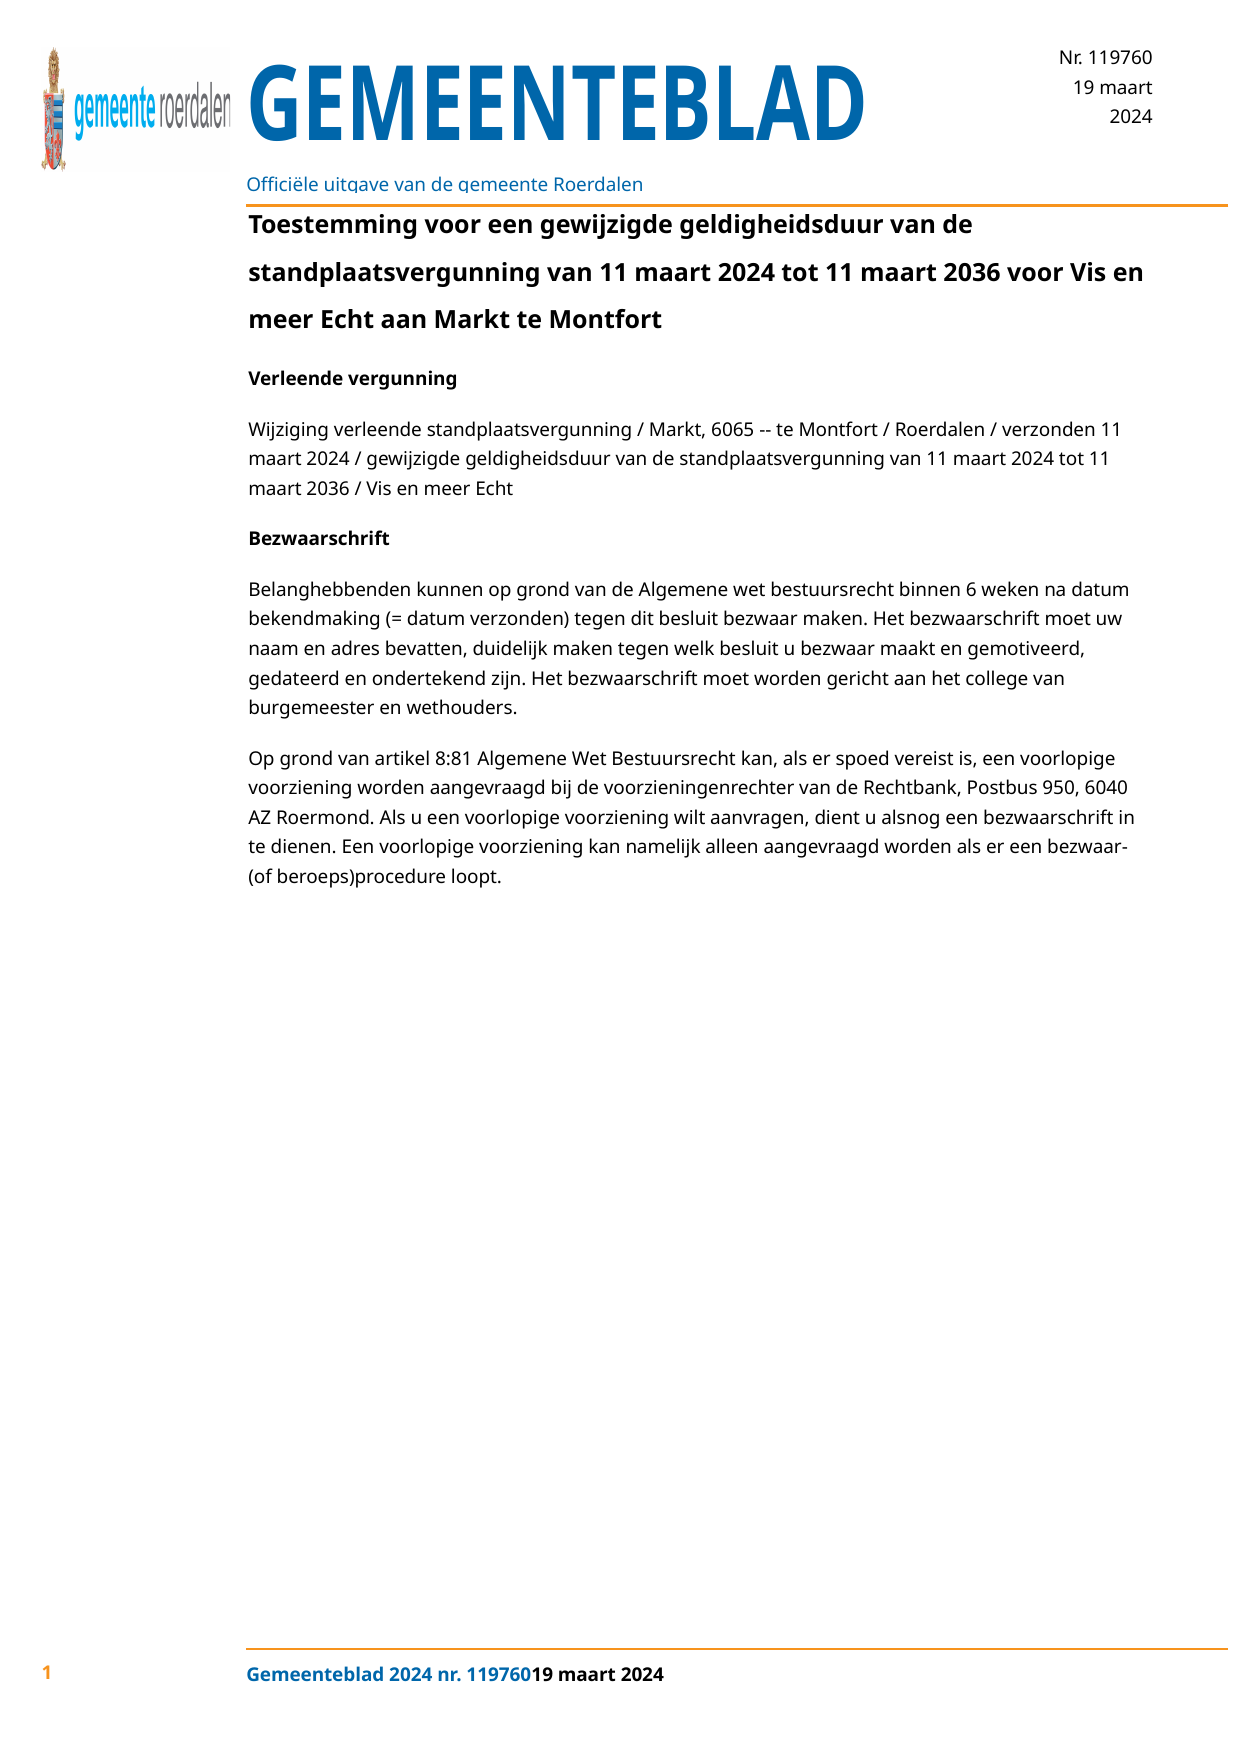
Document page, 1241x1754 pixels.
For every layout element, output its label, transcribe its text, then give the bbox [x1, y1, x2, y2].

text Verleende vergunning [248, 366, 1152, 391]
picture [41, 47, 231, 172]
text Op grond van artikel 8:81 Algemene Wet Bestuursrecht kan, als er spoed vereist is, een voorlopige voorziening worden aangevraagd bij de voorzieningenrechter van de Rechtbank, Postbus 950, 6040 AZ Roermond. Als u een voorlopige voorziening wilt aanvragen, dient u alsnog een bezwaarschrift in te dienen. Een voorlopige voorziening kan namelijk alleen aangevraagd worden als er een bezwaar- (of beroeps)procedure loopt. [248, 745, 1152, 889]
text Wijziging verleende standplaatsvergunning / Markt, 6065 -- te Montfort / Roerdalen / verzonden 11 maart 2024 / gewijzigde geldigheidsduur van de standplaatsvergunning van 11 maart 2024 tot 11 maart 2036 / Vis en meer Echt [248, 416, 1152, 501]
text Belanghebbenden kunnen op grond van de Algemene wet bestuursrecht binnen 6 weken na datum bekendmaking (= datum verzonden) tegen dit besluit bezwaar maken. Het bezwaarschrift moet uw naam en adres bevatten, duidelijk maken tegen welk besluit u bezwaar maakt en gemotiveerd, gedateerd en ondertekend zijn. Het bezwaarschrift moet worden gericht aan het college van burgemeester en wethouders. [248, 576, 1152, 720]
text Bezwaarschrift [248, 526, 1152, 551]
text Toestemming voor een gewijzigde geldigheidsduur van de standplaatsvergunning van 11 maart 2024 tot 11 maart 2036 voor Vis en meer Echt aan Markt te Montfort [248, 207, 1152, 336]
